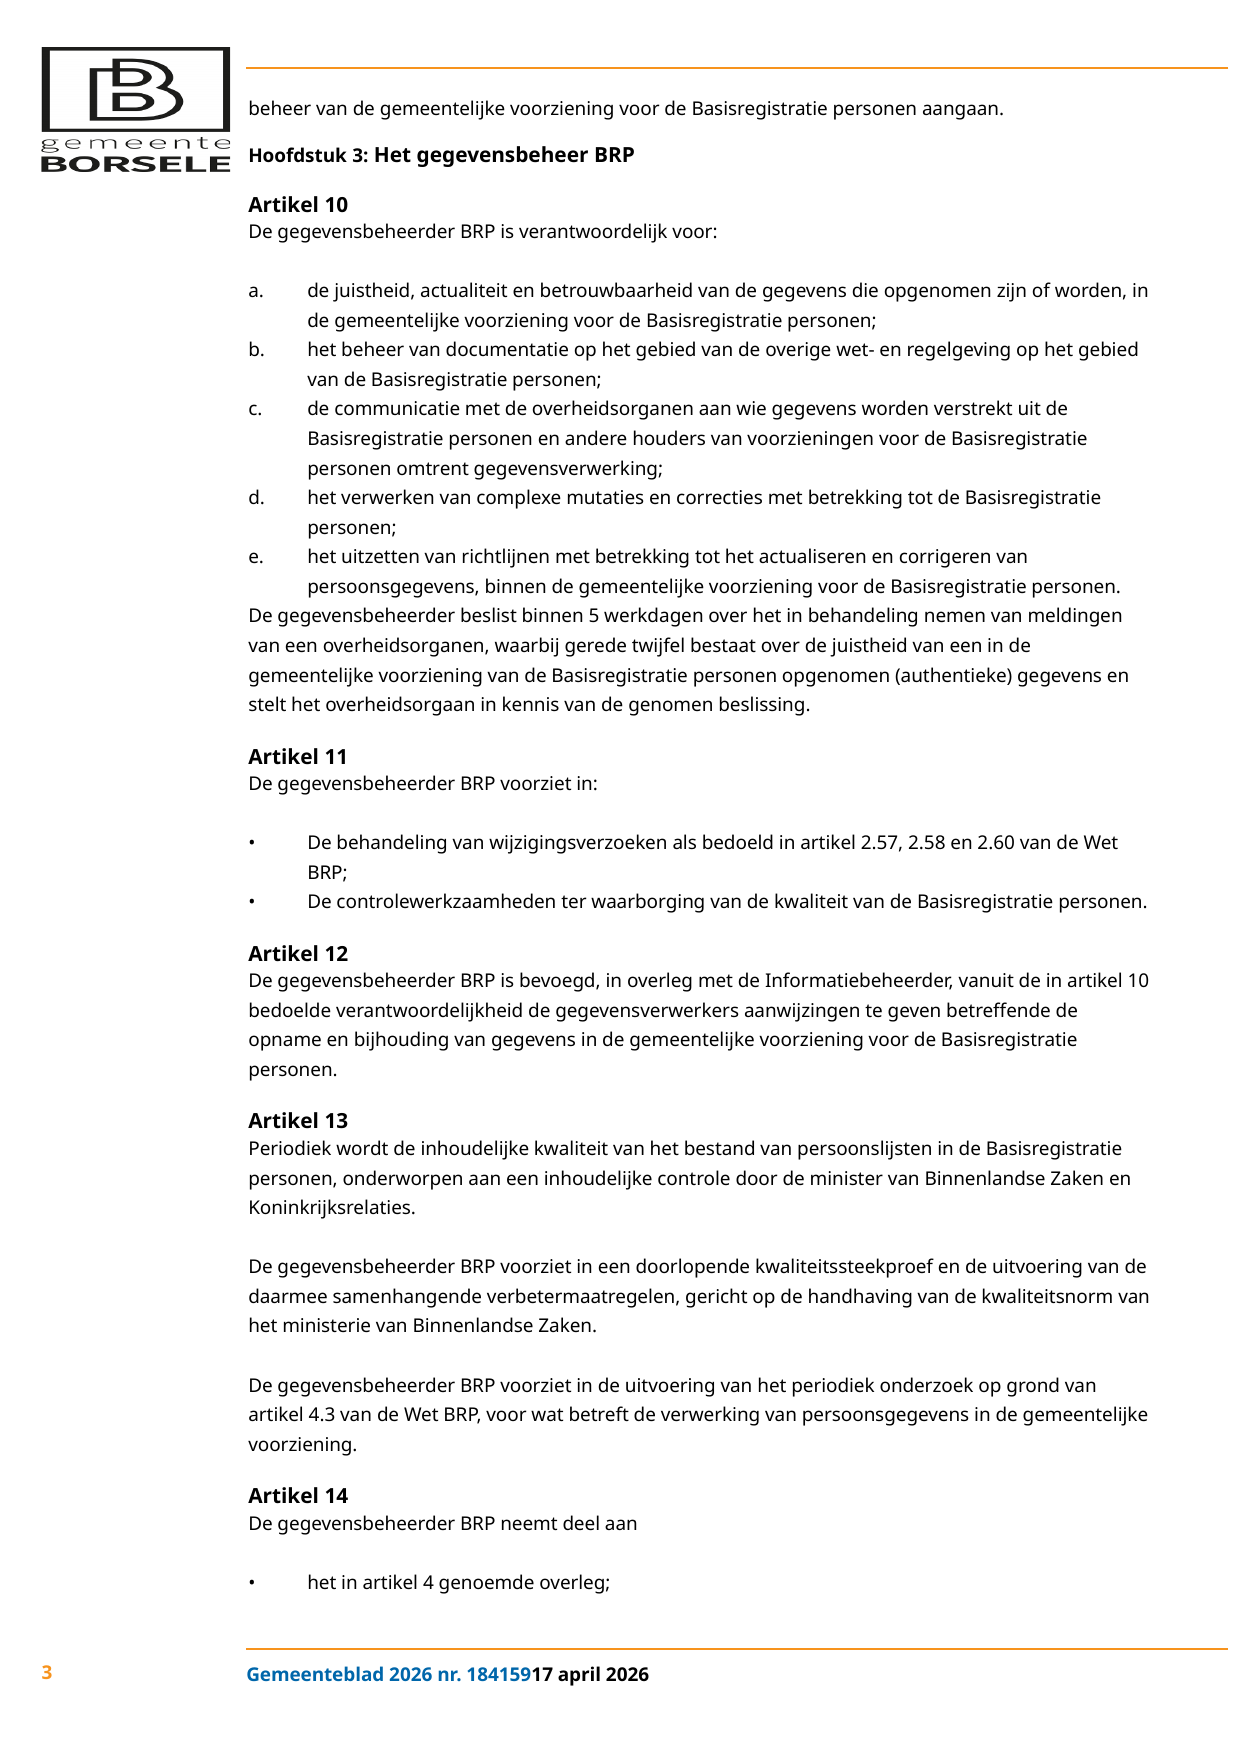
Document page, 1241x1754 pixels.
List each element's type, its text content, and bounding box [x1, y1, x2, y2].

list het verwerken van complexe mutaties en correcties met betrekking tot de Basisregistratie personen; [248, 484, 1152, 540]
text De gegevensbeheerder BRP voorziet in een doorlopende kwaliteitssteekproef en de uitvoering van de daarmee samenhangende verbetermaatregelen, gericht op de handhaving van de kwaliteitsnorm van het ministerie van Binnenlandse Zaken. [248, 1253, 1152, 1338]
text Artikel 11 [248, 742, 1152, 770]
text De gegevensbeheerder BRP voorziet in de uitvoering van het periodiek onderzoek op grond van artikel 4.3 van de Wet BRP, voor wat betreft de verwerking van persoonsgegevens in de gemeentelijke voorziening. [248, 1372, 1152, 1457]
list het beheer van documentatie op het gebied van de overige wet- en regelgeving op het gebied van de Basisregistratie personen; [248, 336, 1152, 392]
text Artikel 12 [248, 939, 1152, 967]
picture [41, 47, 231, 172]
text De gegevensbeheerder beslist binnen 5 werkdagen over het in behandeling nemen van meldingen van een overheidsorganen, waarbij gerede twijfel bestaat over de juistheid van een in de gemeentelijke voorziening van de Basisregistratie personen opgenomen (authentieke) gegevens en stelt het overheidsorgaan in kennis van de genomen beslissing. [248, 603, 1152, 717]
list de juistheid, actualiteit en betrouwbaarheid van de gegevens die opgenomen zijn of worden, in de gemeentelijke voorziening voor de Basisregistratie personen; [248, 277, 1152, 333]
text De gegevensbeheerder BRP voorziet in: [248, 770, 1152, 796]
text Hoofdstuk 3: Het gegevensbeheer BRP [248, 140, 1152, 169]
text beheer van de gemeentelijke voorziening voor de Basisregistratie personen aangaan. [248, 95, 1152, 121]
text Periodiek wordt de inhoudelijke kwaliteit van het bestand van persoonslijsten in de Basisregistratie personen, onderworpen aan een inhoudelijke controle door de minister van Binnenlandse Zaken en Koninkrijksrelaties. [248, 1135, 1152, 1220]
text De gegevensbeheerder BRP neemt deel aan [248, 1510, 1152, 1536]
text Artikel 10 [248, 190, 1152, 218]
text De gegevensbeheerder BRP is bevoegd, in overleg met de Informatiebeheerder, vanuit de in artikel 10 bedoelde verantwoordelijkheid de gegevensverwerkers aanwijzingen te geven betreffende de opname en bijhouding van gegevens in de gemeentelijke voorziening voor de Basisregistratie personen. [248, 967, 1152, 1082]
list De controlewerkzaamheden ter waarborging van de kwaliteit van de Basisregistratie personen. [248, 889, 1152, 914]
list de communicatie met de overheidsorganen aan wie gegevens worden verstrekt uit de Basisregistratie personen en andere houders van voorzieningen voor de Basisregistratie personen omtrent gegevensverwerking; [248, 396, 1152, 481]
text Artikel 14 [248, 1481, 1152, 1510]
list De behandeling van wijzigingsverzoeken als bedoeld in artikel 2.57, 2.58 en 2.60 van de Wet BRP; [248, 829, 1152, 885]
text Artikel 13 [248, 1107, 1152, 1135]
text De gegevensbeheerder BRP is verantwoordelijk voor: [248, 218, 1152, 244]
list het in artikel 4 genoemde overleg; [248, 1569, 1152, 1595]
list het uitzetten van richtlijnen met betrekking tot het actualiseren en corrigeren van persoonsgegevens, binnen de gemeentelijke voorziening voor de Basisregistratie personen. [248, 543, 1152, 599]
